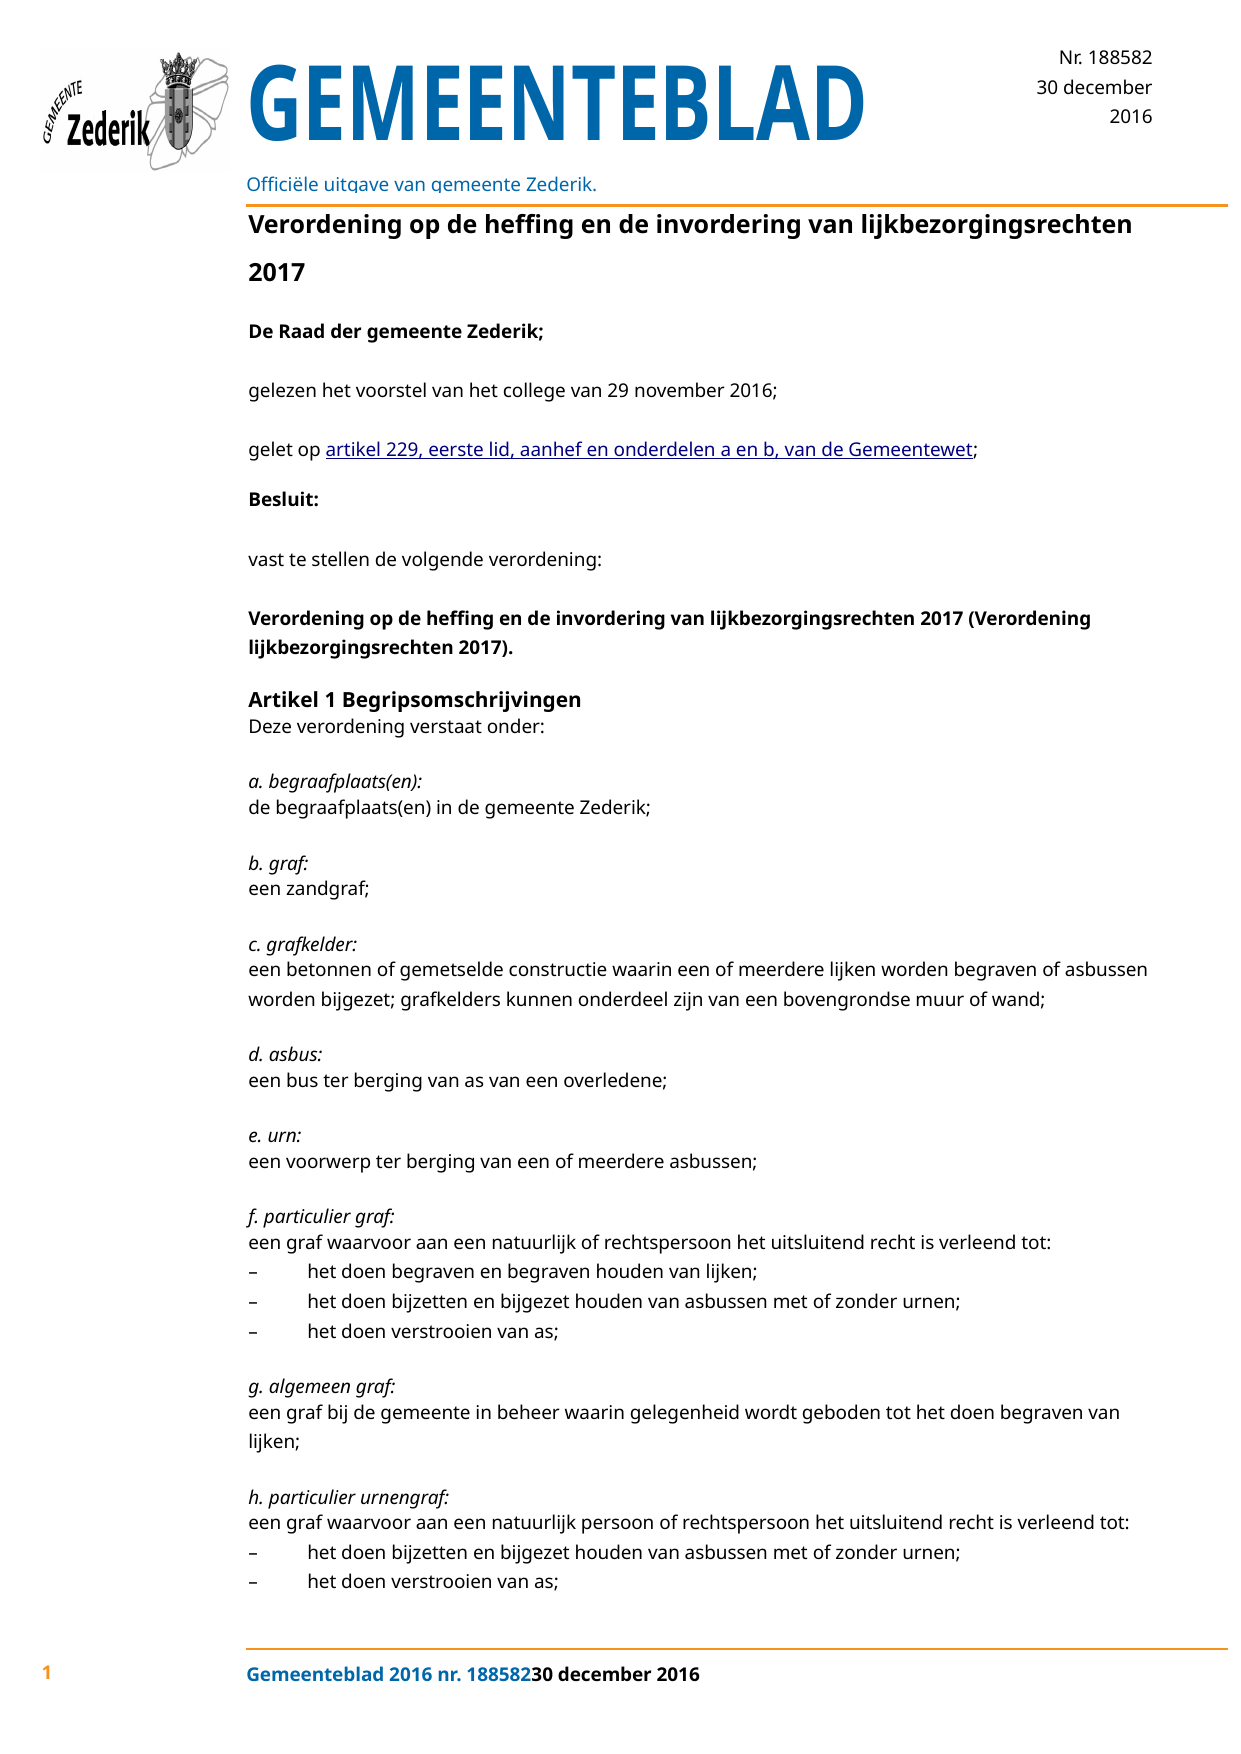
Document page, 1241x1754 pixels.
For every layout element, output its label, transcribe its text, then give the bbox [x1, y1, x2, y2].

text c. grafkelder: [248, 931, 1152, 956]
text a. begraafplaats(en): [248, 769, 1152, 794]
text Verordening op de heffing en de invordering van lijkbezorgingsrechten 2017 [248, 207, 1152, 288]
text een betonnen of gemetselde constructie waarin een of meerdere lijken worden begraven of asbussen worden bijgezet; grafkelders kunnen onderdeel zijn van een bovengrondse muur of wand; [248, 956, 1152, 1012]
text een zandgraf; [248, 875, 1152, 901]
text g. algemeen graf: [248, 1373, 1152, 1399]
text d. asbus: [248, 1041, 1152, 1067]
text e. urn: [248, 1122, 1152, 1148]
text Besluit: [248, 487, 1152, 512]
text Artikel 1 Begripsomschrijvingen [248, 685, 1152, 713]
text h. particulier urnengraf: [248, 1484, 1152, 1509]
text de begraafplaats(en) in de gemeente Zederik; [248, 794, 1152, 820]
list het doen bijzetten en bijgezet houden van asbussen met of zonder urnen; [248, 1539, 1152, 1565]
text vast te stellen de volgende verordening: [248, 546, 1152, 571]
list het doen bijzetten en bijgezet houden van asbussen met of zonder urnen; [248, 1288, 1152, 1314]
text gelet op artikel 229, eerste lid, aanhef en onderdelen a en b, van de Gemeentewet; [248, 436, 1152, 462]
text Verordening op de heffing en de invordering van lijkbezorgingsrechten 2017 (Verordening lijkbezorgingsrechten 2017). [248, 605, 1152, 660]
text De Raad der gemeente Zederik; [248, 318, 1152, 344]
list het doen verstrooien van as; [248, 1569, 1152, 1594]
list het doen verstrooien van as; [248, 1318, 1152, 1344]
text b. graf: [248, 850, 1152, 875]
text een graf bij de gemeente in beheer waarin gelegenheid wordt geboden tot het doen begraven van lijken; [248, 1399, 1152, 1454]
text een graf waarvoor aan een natuurlijk of rechtspersoon het uitsluitend recht is verleend tot: [248, 1229, 1152, 1255]
text Deze verordening verstaat onder: [248, 713, 1152, 739]
text een bus ter berging van as van een overledene; [248, 1067, 1152, 1093]
picture [41, 47, 231, 172]
text een graf waarvoor aan een natuurlijk persoon of rechtspersoon het uitsluitend recht is verleend tot: [248, 1509, 1152, 1535]
text f. particulier graf: [248, 1203, 1152, 1229]
text gelezen het voorstel van het college van 29 november 2016; [248, 377, 1152, 403]
text een voorwerp ter berging van een of meerdere asbussen; [248, 1148, 1152, 1174]
list het doen begraven en begraven houden van lijken; [248, 1259, 1152, 1284]
